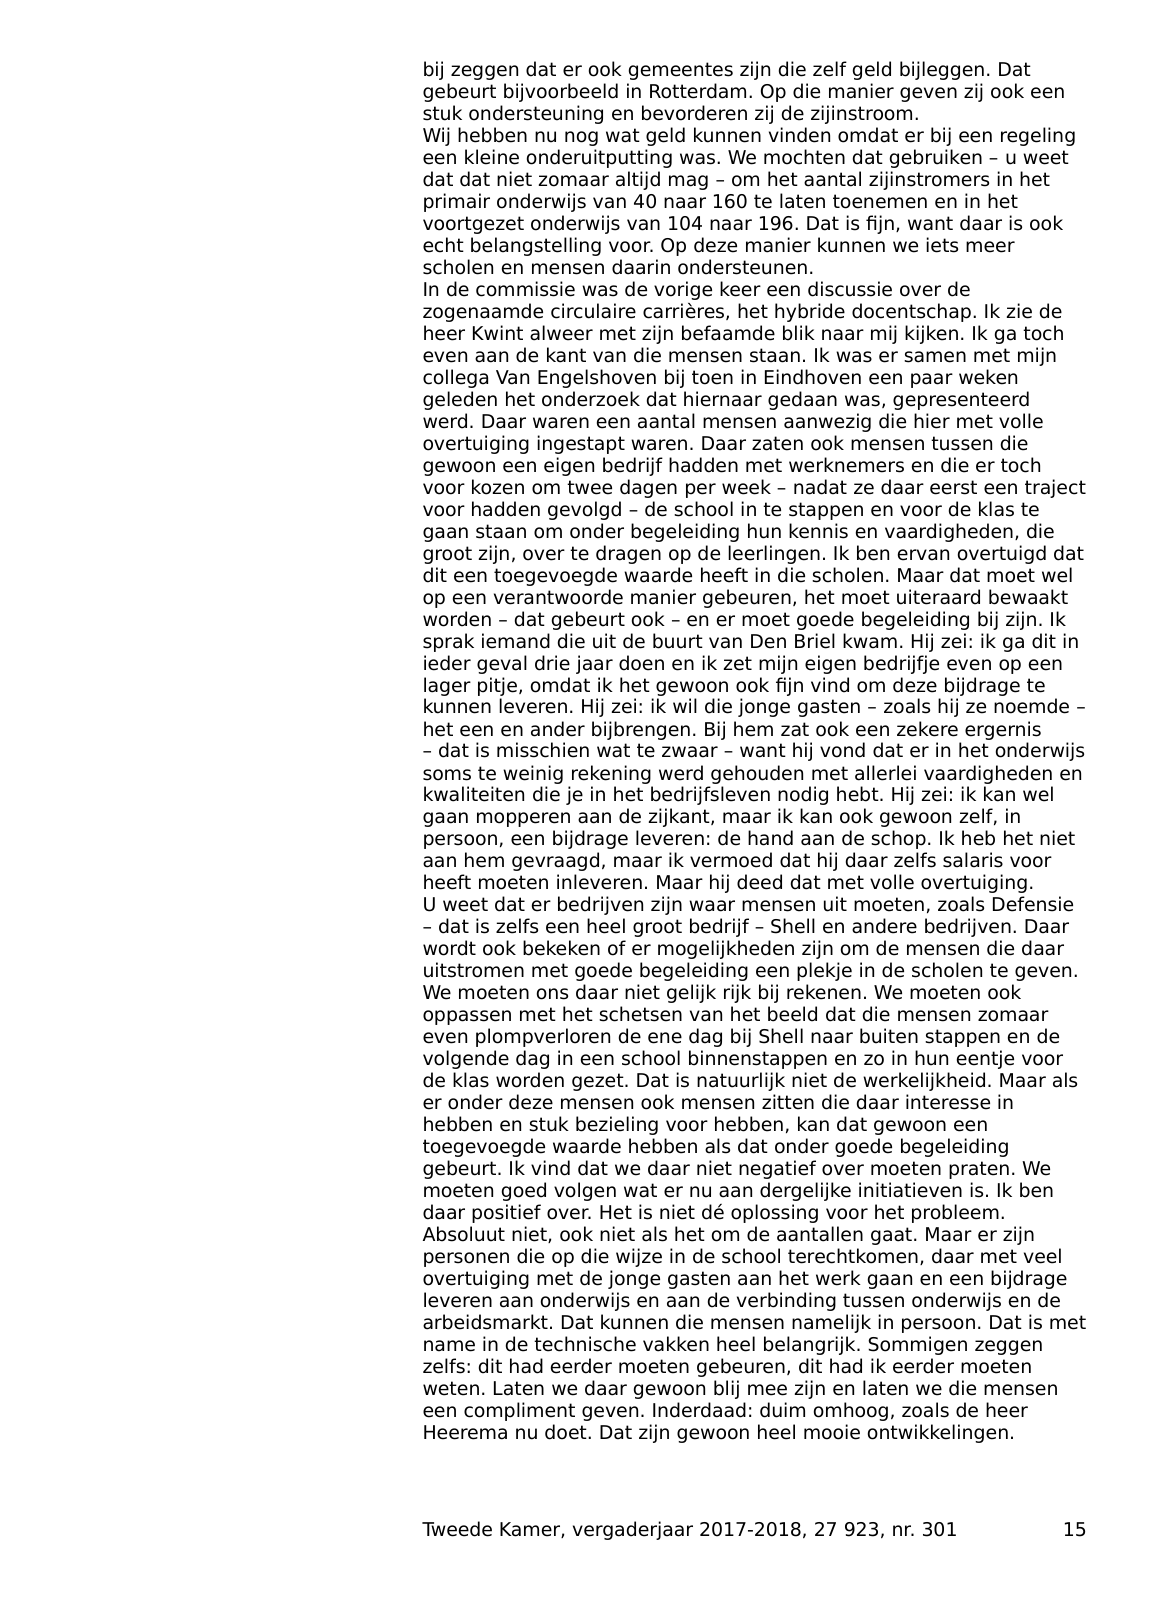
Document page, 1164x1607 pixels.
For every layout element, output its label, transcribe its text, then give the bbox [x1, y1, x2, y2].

text Wij hebben nu nog wat geld kunnen vinden omdat er bij een regeling een kleine onderuitputting was. We mochten dat gebruiken – u weet dat dat niet zomaar altijd mag – om het aantal zijinstromers in het primair onderwijs van 40 naar 160 te laten toenemen en in het voortgezet onderwijs van 104 naar 196. Dat is fijn, want daar is ook echt belangstelling voor. Op deze manier kunnen we iets meer scholen en mensen daarin ondersteunen. [422, 125, 1087, 279]
text bij zeggen dat er ook gemeentes zijn die zelf geld bijleggen. Dat gebeurt bijvoorbeeld in Rotterdam. Op die manier geven zij ook een stuk ondersteuning en bevorderen zij de zijinstroom. [422, 59, 1087, 125]
text U weet dat er bedrijven zijn waar mensen uit moeten, zoals Defensie – dat is zelfs een heel groot bedrijf – Shell en andere bedrijven. Daar wordt ook bekeken of er mogelijkheden zijn om de mensen die daar uitstromen met goede begeleiding een plekje in de scholen te geven. We moeten ons daar niet gelijk rijk bij rekenen. We moeten ook oppassen met het schetsen van het beeld dat die mensen zomaar even plompverloren de ene dag bij Shell naar buiten stappen en de volgende dag in een school binnenstappen en zo in hun eentje voor de klas worden gezet. Dat is natuurlijk niet de werkelijkheid. Maar als er onder deze mensen ook mensen zitten die daar interesse in hebben en stuk bezieling voor hebben, kan dat gewoon een toegevoegde waarde hebben als dat onder goede begeleiding gebeurt. Ik vind dat we daar niet negatief over moeten praten. We moeten goed volgen wat er nu aan dergelijke initiatieven is. Ik ben daar positief over. Het is niet dé oplossing voor het probleem. Absoluut niet, ook niet als het om de aantallen gaat. Maar er zijn personen die op die wijze in de school terechtkomen, daar met veel overtuiging met de jonge gasten aan het werk gaan en een bijdrage leveren aan onderwijs en aan de verbinding tussen onderwijs en de arbeidsmarkt. Dat kunnen die mensen namelijk in persoon. Dat is met name in de technische vakken heel belangrijk. Sommigen zeggen zelfs: dit had eerder moeten gebeuren, dit had ik eerder moeten weten. Laten we daar gewoon blij mee zijn en laten we die mensen een compliment geven. Inderdaad: duim omhoog, zoals de heer Heerema nu doet. Dat zijn gewoon heel mooie ontwikkelingen. [422, 894, 1087, 1444]
text In de commissie was de vorige keer een discussie over de zogenaamde circulaire carrières, het hybride docentschap. Ik zie de heer Kwint alweer met zijn befaamde blik naar mij kijken. Ik ga toch even aan de kant van die mensen staan. Ik was er samen met mijn collega Van Engelshoven bij toen in Eindhoven een paar weken geleden het onderzoek dat hiernaar gedaan was, gepresenteerd werd. Daar waren een aantal mensen aanwezig die hier met volle overtuiging ingestapt waren. Daar zaten ook mensen tussen die gewoon een eigen bedrijf hadden met werknemers en die er toch voor kozen om twee dagen per week – nadat ze daar eerst een traject voor hadden gevolgd – de school in te stappen en voor de klas te gaan staan om onder begeleiding hun kennis en vaardigheden, die groot zijn, over te dragen op de leerlingen. Ik ben ervan overtuigd dat dit een toegevoegde waarde heeft in die scholen. Maar dat moet wel op een verantwoorde manier gebeuren, het moet uiteraard bewaakt worden – dat gebeurt ook – en er moet goede begeleiding bij zijn. Ik sprak iemand die uit de buurt van Den Briel kwam. Hij zei: ik ga dit in ieder geval drie jaar doen en ik zet mijn eigen bedrijfje even op een lager pitje, omdat ik het gewoon ook fijn vind om deze bijdrage te kunnen leveren. Hij zei: ik wil die jonge gasten – zoals hij ze noemde – het een en ander bijbrengen. Bij hem zat ook een zekere ergernis – dat is misschien wat te zwaar – want hij vond dat er in het onderwijs soms te weinig rekening werd gehouden met allerlei vaardigheden en kwaliteiten die je in het bedrijfsleven nodig hebt. Hij zei: ik kan wel gaan mopperen aan de zijkant, maar ik kan ook gewoon zelf, in persoon, een bijdrage leveren: de hand aan de schop. Ik heb het niet aan hem gevraagd, maar ik vermoed dat hij daar zelfs salaris voor heeft moeten inleveren. Maar hij deed dat met volle overtuiging. [422, 279, 1087, 894]
